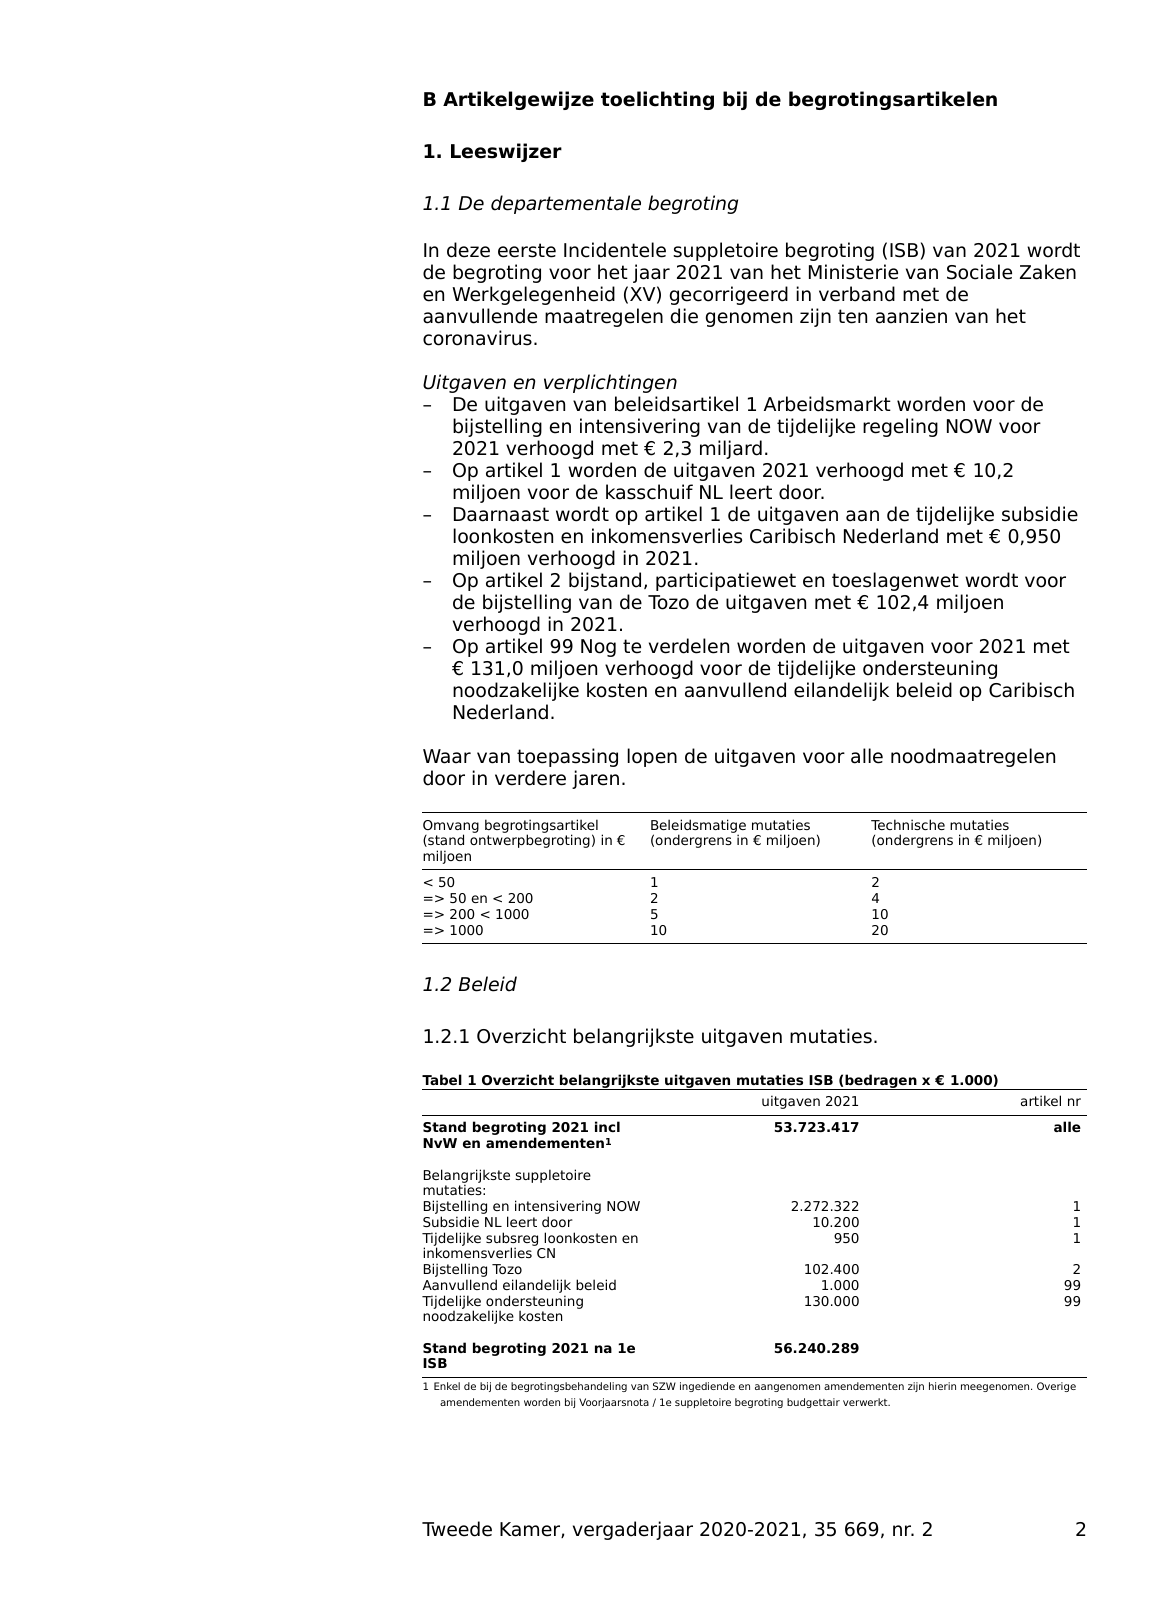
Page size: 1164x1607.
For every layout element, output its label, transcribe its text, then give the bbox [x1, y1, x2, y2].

table_cell 99 [865, 1278, 1087, 1293]
table_cell [644, 1168, 865, 1199]
table_cell Stand begroting 2021 incl NvW en amendementen1 [422, 1116, 644, 1152]
table_cell [422, 1325, 644, 1341]
table_cell [644, 1325, 865, 1341]
table_header Technische mutaties (ondergrens in € miljoen) [865, 813, 1087, 869]
table_cell 4 [865, 891, 1087, 907]
table_cell 1 [865, 1199, 1087, 1215]
table_header Beleidsmatige mutaties (ondergrens in € miljoen) [644, 813, 865, 869]
table_cell 99 [865, 1293, 1087, 1325]
table_cell => 200 < 1000 [422, 907, 644, 922]
table_cell 2 [865, 1262, 1087, 1278]
table_cell [422, 1152, 644, 1167]
table_cell artikel nr [865, 1090, 1087, 1114]
table_cell [865, 1325, 1087, 1341]
table_cell 10 [644, 922, 865, 943]
text – Op artikel 1 worden de uitgaven 2021 verhoogd met € 10,2 miljoen voor de kasschuif NL leert door. [422, 460, 1087, 504]
table_cell => 1000 [422, 922, 644, 943]
table_cell 1 Enkel de bij de begrotingsbehandeling van SZW ingediende en aangenomen amendementen zijn hierin meegenomen. Overige amendementen worden bij Voorjaarsnota / 1e suppletoire begroting budgettair verwerkt. [422, 1378, 1087, 1414]
table_cell 2 [644, 891, 865, 907]
table_cell [865, 1168, 1087, 1199]
table_cell < 50 [422, 870, 644, 891]
table_cell 1 [865, 1230, 1087, 1262]
table_cell Aanvullend eilandelijk beleid [422, 1278, 644, 1293]
table_cell Tijdelijke ondersteuning noodzakelijke kosten [422, 1293, 644, 1325]
table_cell uitgaven 2021 [644, 1090, 865, 1114]
table_cell [422, 1090, 644, 1114]
table_header Tabel 1 Overzicht belangrijkste uitgaven mutaties ISB (bedragen x € 1.000) [422, 1073, 1087, 1088]
table_cell 102.400 [644, 1262, 865, 1278]
table_cell Tijdelijke subsreg loonkosten en inkomensverlies CN [422, 1230, 644, 1262]
text – Op artikel 99 Nog te verdelen worden de uitgaven voor 2021 met € 131,0 miljoen verhoogd voor de tijdelijke ondersteuning noodzakelijke kosten en aanvullend eilandelijk beleid op Caribisch Nederland. [422, 636, 1087, 724]
table_cell 5 [644, 907, 865, 922]
table_cell 56.240.289 [644, 1341, 865, 1377]
subtitle 1.2.1 Overzicht belangrijkste uitgaven mutaties. [422, 1026, 1087, 1048]
table_cell Stand begroting 2021 na 1e ISB [422, 1341, 644, 1377]
table_cell [865, 1341, 1087, 1377]
table_cell Belangrijkste suppletoire mutaties: [422, 1168, 644, 1199]
text – Op artikel 2 bijstand, participatiewet en toeslagenwet wordt voor de bijstelling van de Tozo de uitgaven met € 102,4 miljoen verhoogd in 2021. [422, 570, 1087, 636]
table_cell 1.000 [644, 1278, 865, 1293]
table_cell 53.723.417 [644, 1116, 865, 1152]
table_cell 1 [865, 1215, 1087, 1230]
table_cell => 50 en < 200 [422, 891, 644, 907]
table_cell 10.200 [644, 1215, 865, 1230]
text – De uitgaven van beleidsartikel 1 Arbeidsmarkt worden voor de bijstelling en intensivering van de tijdelijke regeling NOW voor 2021 verhoogd met € 2,3 miljard. [422, 394, 1087, 460]
table_cell [865, 1152, 1087, 1167]
table_cell 1 [644, 870, 865, 891]
table_cell Bijstelling Tozo [422, 1262, 644, 1278]
subtitle Uitgaven en verplichtingen [422, 372, 1087, 394]
table_cell 2.272.322 [644, 1199, 865, 1215]
text Waar van toepassing lopen de uitgaven voor alle noodmaatregelen door in verdere jaren. [422, 746, 1087, 790]
table_cell Subsidie NL leert door [422, 1215, 644, 1230]
table_cell [644, 1152, 865, 1167]
subtitle B Artikelgewijze toelichting bij de begrotingsartikelen [422, 89, 1087, 111]
text In deze eerste Incidentele suppletoire begroting (ISB) van 2021 wordt de begroting voor het jaar 2021 van het Ministerie van Sociale Zaken en Werkgelegenheid (XV) gecorrigeerd in verband met de aanvullende maatregelen die genomen zijn ten aanzien van het coronavirus. [422, 240, 1087, 350]
table_cell alle [865, 1116, 1087, 1152]
table_cell 2 [865, 870, 1087, 891]
subtitle 1.2 Beleid [422, 974, 1087, 996]
table_cell 10 [865, 907, 1087, 922]
subtitle 1.1 De departementale begroting [422, 193, 1087, 215]
table_cell 130.000 [644, 1293, 865, 1325]
table_cell Bijstelling en intensivering NOW [422, 1199, 644, 1215]
subtitle 1. Leeswijzer [422, 141, 1087, 163]
table_cell 950 [644, 1230, 865, 1262]
table_cell 20 [865, 922, 1087, 943]
text – Daarnaast wordt op artikel 1 de uitgaven aan de tijdelijke subsidie loonkosten en inkomensverlies Caribisch Nederland met € 0,950 miljoen verhoogd in 2021. [422, 504, 1087, 570]
table_header Omvang begrotingsartikel (stand ontwerpbegroting) in € miljoen [422, 813, 644, 869]
